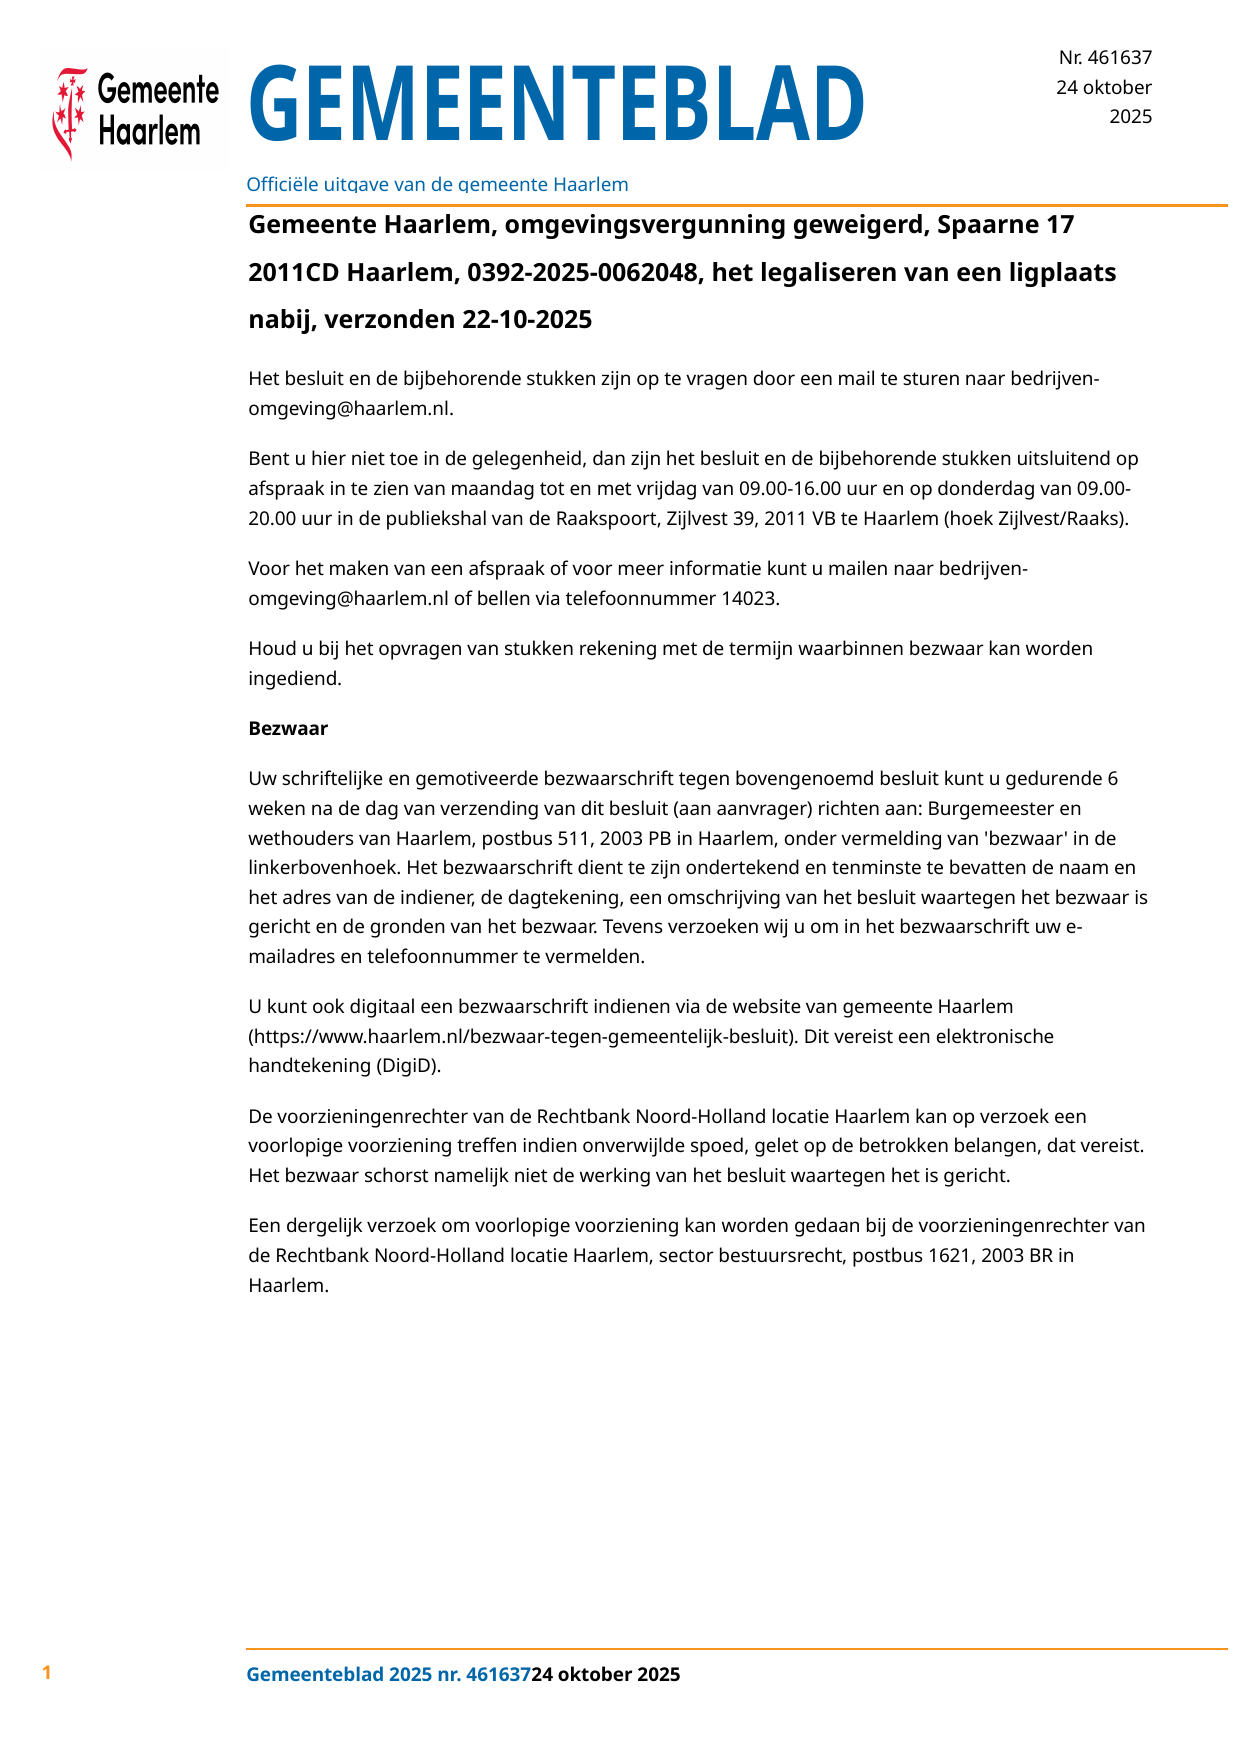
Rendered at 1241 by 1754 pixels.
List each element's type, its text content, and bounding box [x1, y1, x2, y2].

text U kunt ook digitaal een bezwaarschrift indienen via de website van gemeente Haarlem (https://www.haarlem.nl/bezwaar-tegen-gemeentelijk-besluit). Dit vereist een elektronische handtekening (DigiD). [248, 993, 1152, 1078]
text Uw schriftelijke en gemotiveerde bezwaarschrift tegen bovengenoemd besluit kunt u gedurende 6 weken na de dag van verzending van dit besluit (aan aanvrager) richten aan: Burgemeester en wethouders van Haarlem, postbus 511, 2003 PB in Haarlem, onder vermelding van 'bezwaar' in de linkerbovenhoek. Het bezwaarschrift dient te zijn ondertekend en tenminste te bevatten de naam en het adres van de indiener, de dagtekening, een omschrijving van het besluit waartegen het bezwaar is gericht en de gronden van het bezwaar. Tevens verzoeken wij u om in het bezwaarschrift uw e-mailadres en telefoonnummer te vermelden. [248, 766, 1152, 969]
picture [41, 47, 231, 172]
text Voor het maken van een afspraak of voor meer informatie kunt u mailen naar bedrijven-omgeving@haarlem.nl of bellen via telefoonnummer 14023. [248, 555, 1152, 610]
text Houd u bij het opvragen van stukken rekening met de termijn waarbinnen bezwaar kan worden ingediend. [248, 635, 1152, 690]
text Een dergelijk verzoek om voorlopige voorziening kan worden gedaan bij de voorzieningenrechter van de Rechtbank Noord-Holland locatie Haarlem, sector bestuursrecht, postbus 1621, 2003 BR in Haarlem. [248, 1213, 1152, 1297]
text Gemeente Haarlem, omgevingsvergunning geweigerd, Spaarne 17 2011CD Haarlem, 0392-2025-0062048, het legaliseren van een ligplaats nabij, verzonden 22-10-2025 [248, 207, 1152, 336]
text Bezwaar [248, 715, 1152, 741]
text Het besluit en de bijbehorende stukken zijn op te vragen door een mail te sturen naar bedrijven-omgeving@haarlem.nl. [248, 366, 1152, 421]
text Bent u hier niet toe in de gelegenheid, dan zijn het besluit en de bijbehorende stukken uitsluitend op afspraak in te zien van maandag tot en met vrijdag van 09.00-16.00 uur en op donderdag van 09.00-20.00 uur in de publiekshal van de Raakspoort, Zijlvest 39, 2011 VB te Haarlem (hoek Zijlvest/Raaks). [248, 446, 1152, 530]
text De voorzieningenrechter van de Rechtbank Noord-Holland locatie Haarlem kan op verzoek een voorlopige voorziening treffen indien onverwijlde spoed, gelet op de betrokken belangen, dat vereist. Het bezwaar schorst namelijk niet de werking van het besluit waartegen het is gericht. [248, 1103, 1152, 1188]
